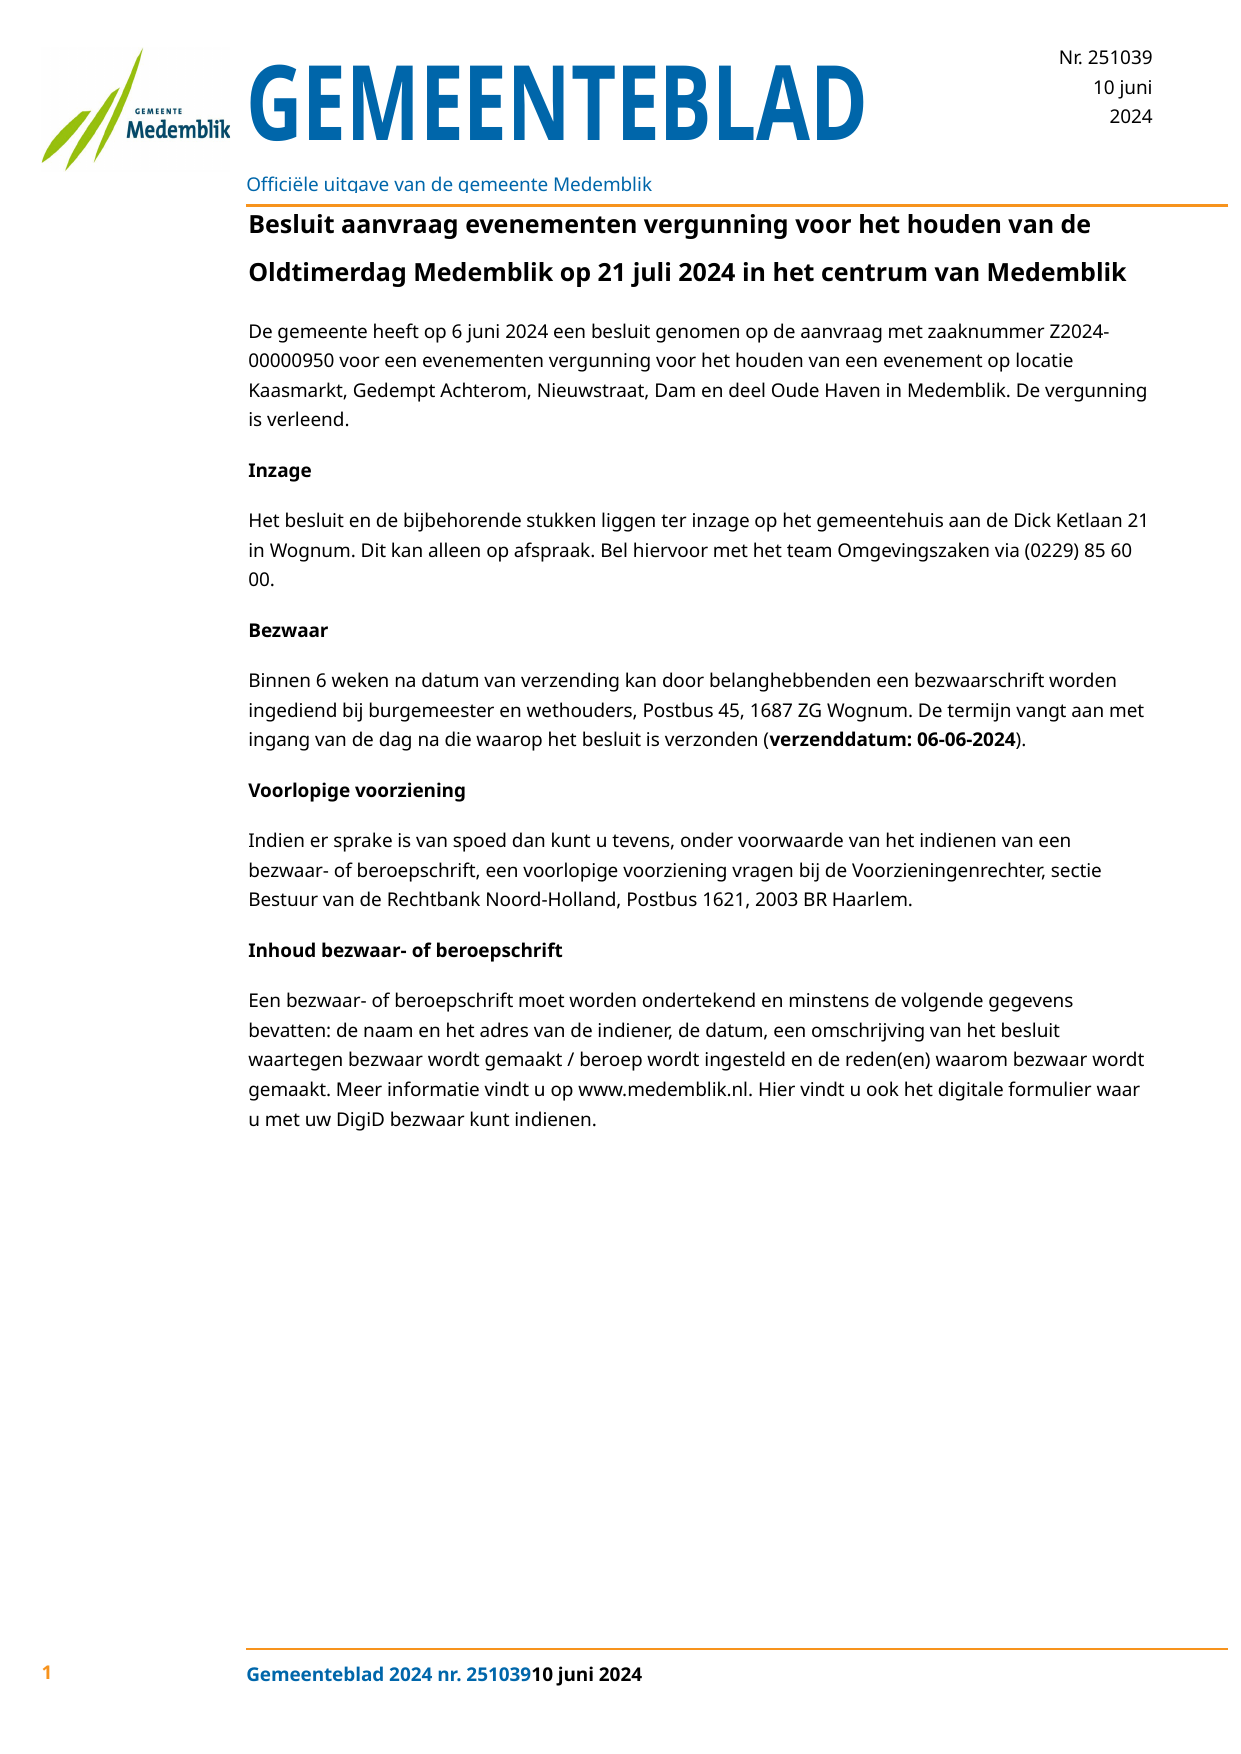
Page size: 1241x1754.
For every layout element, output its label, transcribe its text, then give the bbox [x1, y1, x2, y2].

text De gemeente heeft op 6 juni 2024 een besluit genomen op de aanvraag met zaaknummer Z2024-00000950 voor een evenementen vergunning voor het houden van een evenement op locatie Kaasmarkt, Gedempt Achterom, Nieuwstraat, Dam en deel Oude Haven in Medemblik. De vergunning is verleend. [248, 318, 1152, 432]
text Bezwaar [248, 617, 1152, 643]
text Inzage [248, 457, 1152, 483]
text Inhoud bezwaar- of beroepschrift [248, 937, 1152, 963]
text Indien er sprake is van spoed dan kunt u tevens, onder voorwaarde van het indienen van een bezwaar- of beroepschrift, een voorlopige voorziening vragen bij de Voorzieningenrechter, sectie Bestuur van de Rechtbank Noord-Holland, Postbus 1621, 2003 BR Haarlem. [248, 827, 1152, 912]
text Binnen 6 weken na datum van verzending kan door belanghebbenden een bezwaarschrift worden ingediend bij burgemeester en wethouders, Postbus 45, 1687 ZG Wognum. De termijn vangt aan met ingang van de dag na die waarop het besluit is verzonden (verzenddatum: 06-06-2024). [248, 667, 1152, 752]
text Voorlopige voorziening [248, 777, 1152, 803]
text Besluit aanvraag evenementen vergunning voor het houden van de Oldtimerdag Medemblik op 21 juli 2024 in het centrum van Medemblik [248, 207, 1152, 288]
text Een bezwaar- of beroepschrift moet worden ondertekend en minstens de volgende gegevens bevatten: de naam en het adres van de indiener, de datum, een omschrijving van het besluit waartegen bezwaar wordt gemaakt / beroep wordt ingesteld en de reden(en) waarom bezwaar wordt gemaakt. Meer informatie vindt u op www.medemblik.nl. Hier vindt u ook het digitale formulier waar u met uw DigiD bezwaar kunt indienen. [248, 987, 1152, 1132]
text Het besluit en de bijbehorende stukken liggen ter inzage op het gemeentehuis aan de Dick Ketlaan 21 in Wognum. Dit kan alleen op afspraak. Bel hiervoor met het team Omgevingszaken via (0229) 85 60 00. [248, 507, 1152, 592]
picture [41, 47, 231, 172]
